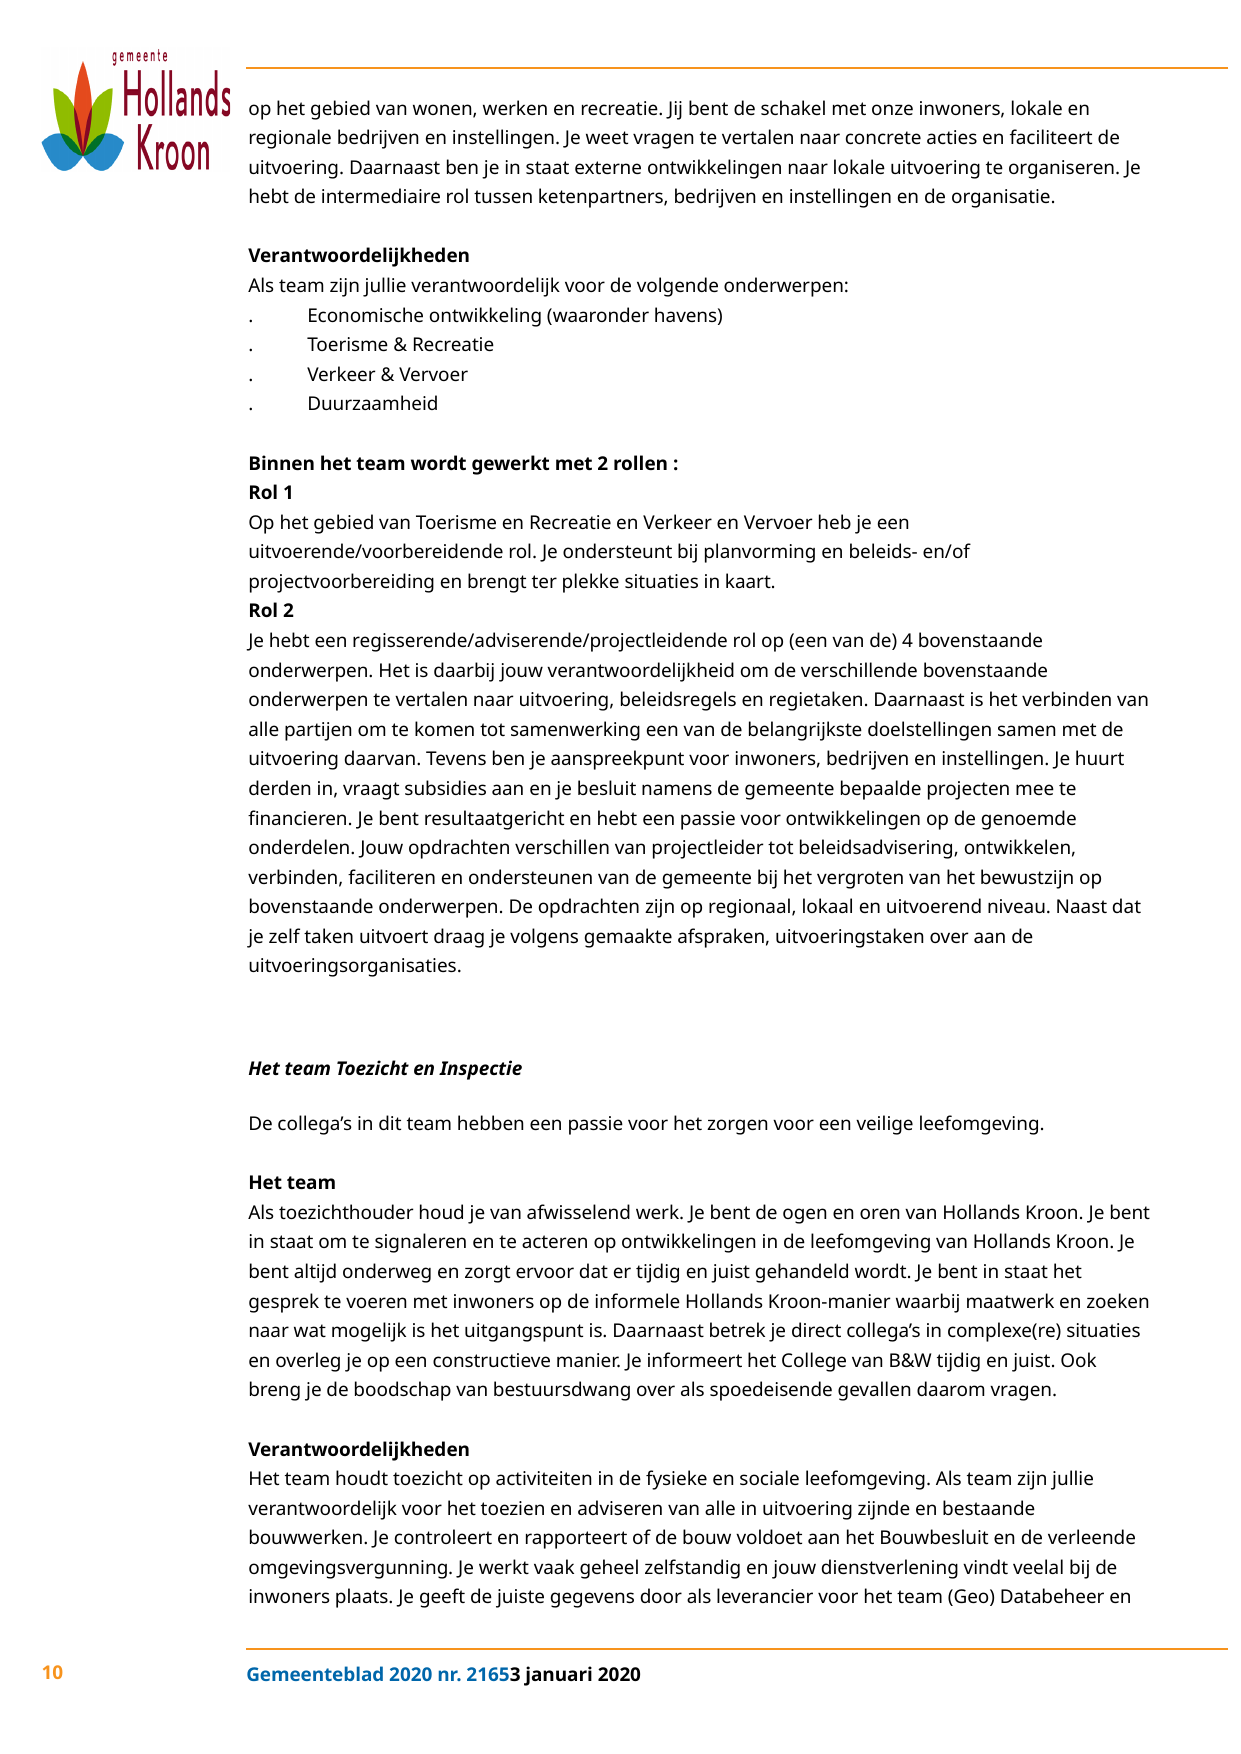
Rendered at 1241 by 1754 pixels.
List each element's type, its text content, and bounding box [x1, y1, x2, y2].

list Toerisme & Recreatie [248, 331, 1152, 357]
text Het team Toezicht en Inspectie [248, 1055, 1152, 1081]
picture [41, 47, 231, 172]
text Verantwoordelijkheden [248, 243, 1152, 268]
text De collega’s in dit team hebben een passie voor het zorgen voor een veilige leefomgeving. [248, 1110, 1152, 1136]
text Verantwoordelijkheden [248, 1436, 1152, 1461]
text Het team [248, 1169, 1152, 1195]
text Je hebt een regisserende/adviserende/projectleidende rol op (een van de) 4 bovenstaande onderwerpen. Het is daarbij jouw verantwoordelijkheid om de verschillende bovenstaande onderwerpen te vertalen naar uitvoering, beleidsregels en regietaken. Daarnaast is het verbinden van alle partijen om te komen tot samenwerking een van de belangrijkste doelstellingen samen met de uitvoering daarvan. Tevens ben je aanspreekpunt voor inwoners, bedrijven en instellingen. Je huurt derden in, vraagt subsidies aan en je besluit namens de gemeente bepaalde projecten mee te financieren. Je bent resultaatgericht en hebt een passie voor ontwikkelingen op de genoemde onderdelen. Jouw opdrachten verschillen van projectleider tot beleidsadvisering, ontwikkelen, verbinden, faciliteren en ondersteunen van de gemeente bij het vergroten van het bewustzijn op bovenstaande onderwerpen. De opdrachten zijn op regionaal, lokaal en uitvoerend niveau. Naast dat je zelf taken uitvoert draag je volgens gemaakte afspraken, uitvoeringstaken over aan de uitvoeringsorganisaties. [248, 627, 1152, 978]
text Binnen het team wordt gewerkt met 2 rollen : [248, 450, 1152, 476]
text Als toezichthouder houd je van afwisselend werk. Je bent de ogen en oren van Hollands Kroon. Je bent in staat om te signaleren en te acteren op ontwikkelingen in de leefomgeving van Hollands Kroon. Je bent altijd onderweg en zorgt ervoor dat er tijdig en juist gehandeld wordt. Je bent in staat het gesprek te voeren met inwoners op de informele Hollands Kroon-manier waarbij maatwerk en zoeken naar wat mogelijk is het uitgangspunt is. Daarnaast betrek je direct collega’s in complexe(re) situaties en overleg je op een constructieve manier. Je informeert het College van B&W tijdig en juist. Ook breng je de boodschap van bestuursdwang over als spoedeisende gevallen daarom vragen. [248, 1199, 1152, 1402]
text Rol 1 [248, 479, 1152, 505]
list Economische ontwikkeling (waaronder havens) [248, 302, 1152, 328]
text Het team houdt toezicht op activiteiten in de fysieke en sociale leefomgeving. Als team zijn jullie verantwoordelijk voor het toezien en adviseren van alle in uitvoering zijnde en bestaande bouwwerken. Je controleert en rapporteert of de bouw voldoet aan het Bouwbesluit en de verleende omgevingsvergunning. Je werkt vaak geheel zelfstandig en jouw dienstverlening vindt veelal bij de inwoners plaats. Je geeft de juiste gegevens door als leverancier voor het team (Geo) Databeheer en [248, 1465, 1152, 1609]
list Duurzaamheid [248, 391, 1152, 416]
text Rol 2 [248, 598, 1152, 623]
text op het gebied van wonen, werken en recreatie. Jij bent de schakel met onze inwoners, lokale en regionale bedrijven en instellingen. Je weet vragen te vertalen naar concrete acties en faciliteert de uitvoering. Daarnaast ben je in staat externe ontwikkelingen naar lokale uitvoering te organiseren. Je hebt de intermediaire rol tussen ketenpartners, bedrijven en instellingen en de organisatie. [248, 95, 1152, 209]
list Verkeer & Vervoer [248, 361, 1152, 387]
text Op het gebied van Toerisme en Recreatie en Verkeer en Vervoer heb je een uitvoerende/voorbereidende rol. Je ondersteunt bij planvorming en beleids- en/of projectvoorbereiding en brengt ter plekke situaties in kaart. [248, 509, 1152, 594]
text Als team zijn jullie verantwoordelijk voor de volgende onderwerpen: [248, 272, 1152, 298]
